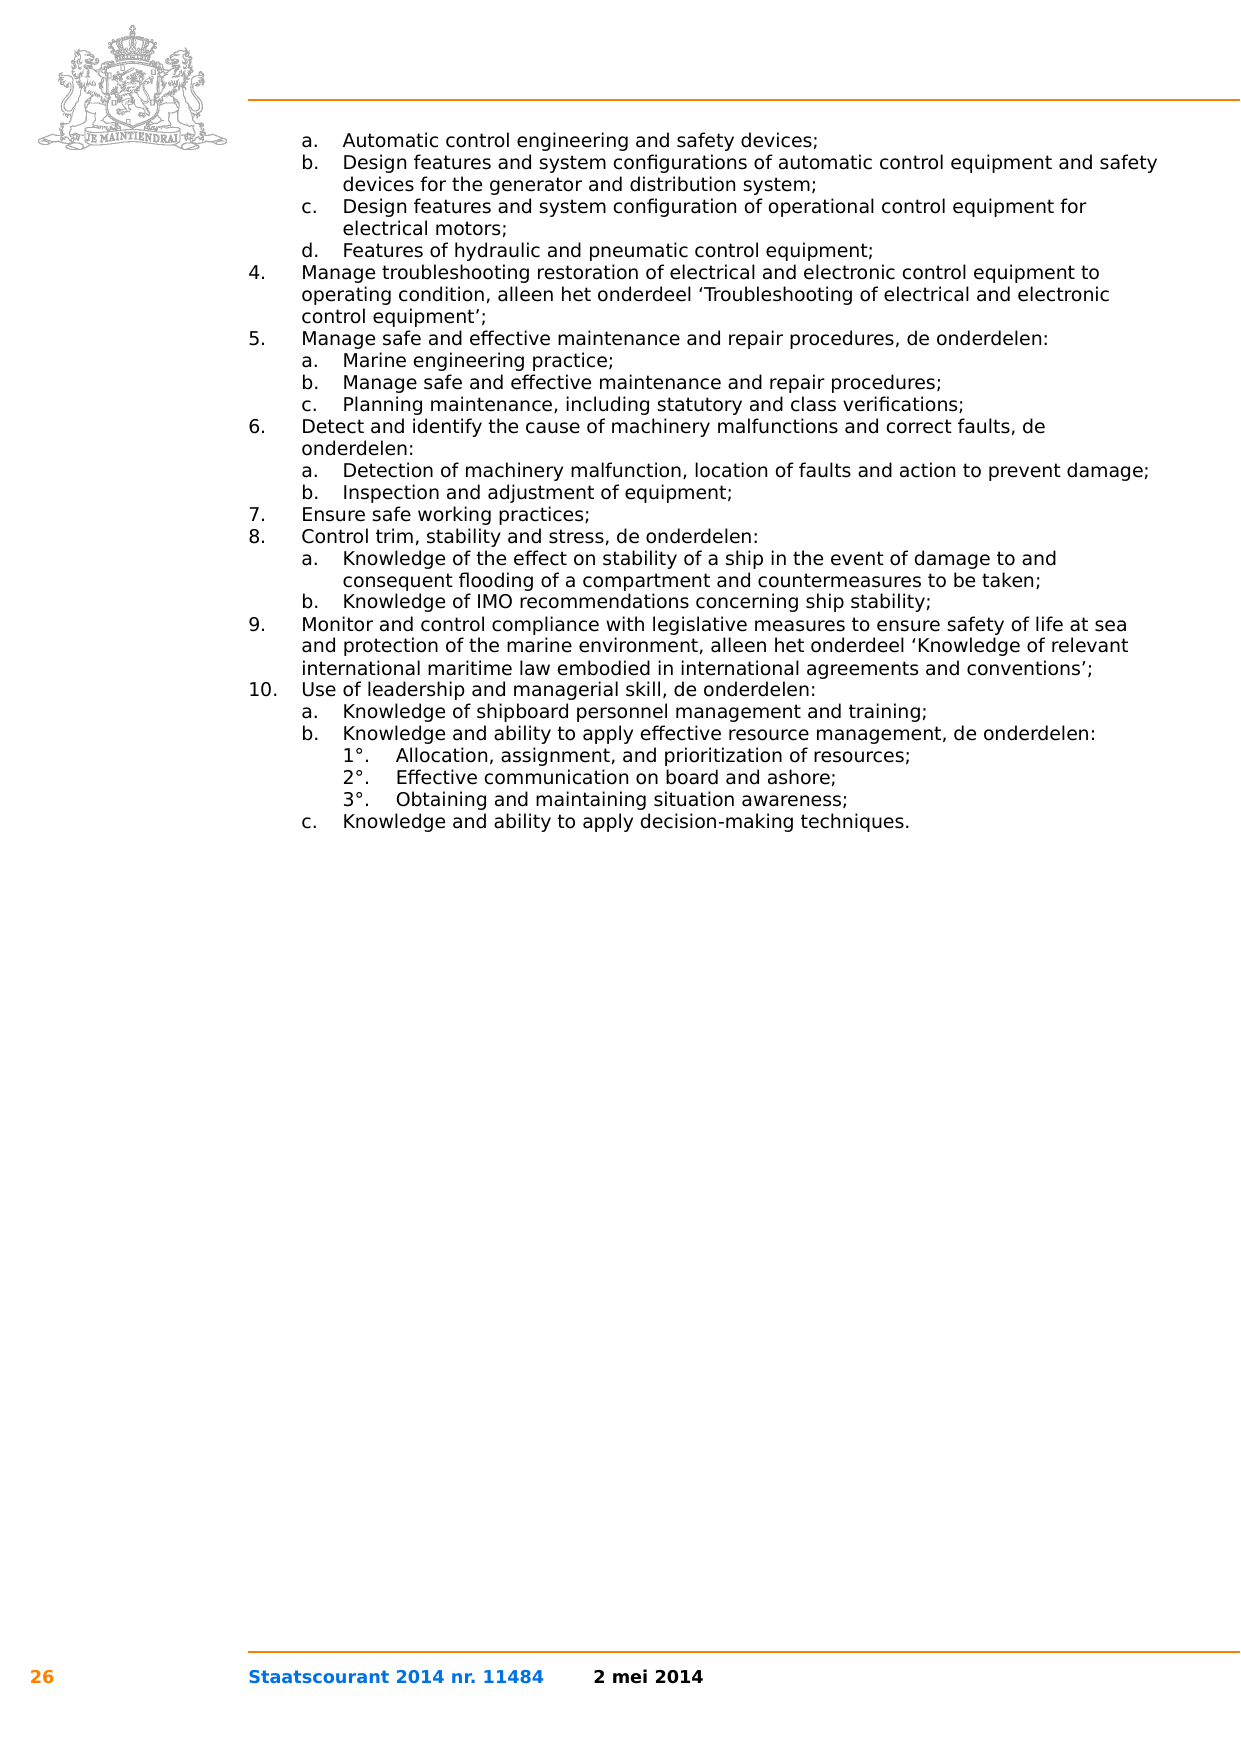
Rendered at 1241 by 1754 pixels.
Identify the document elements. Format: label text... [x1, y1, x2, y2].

text c. Design features and system configuration of operational control equipment for electrical motors; [301, 196, 1163, 240]
text a. Knowledge of the effect on stability of a ship in the event of damage to and consequent flooding of a compartment and countermeasures to be taken; [301, 547, 1163, 591]
text 1°. Allocation, assignment, and prioritization of resources; [342, 745, 1163, 767]
picture [38, 25, 227, 150]
text b. Knowledge of IMO recommendations concerning ship stability; [301, 591, 1163, 613]
text a. Marine engineering practice; [301, 350, 1163, 372]
text 6. Detect and identify the cause of machinery malfunctions and correct faults, de onderdelen: [248, 416, 1163, 459]
text 7. Ensure safe working practices; [248, 503, 1163, 526]
text a. Detection of machinery malfunction, location of faults and action to prevent damage; [301, 459, 1163, 482]
text b. Knowledge and ability to apply effective resource management, de onderdelen: [301, 723, 1163, 745]
text c. Planning maintenance, including statutory and class verifications; [301, 394, 1163, 416]
text 4. Manage troubleshooting restoration of electrical and electronic control equipment to operating condition, alleen het onderdeel ‘Troubleshooting of electrical and electronic control equipment’; [248, 262, 1163, 328]
text a. Automatic control engineering and safety devices; [301, 130, 1163, 152]
text 10. Use of leadership and managerial skill, de onderdelen: [248, 679, 1163, 701]
text d. Features of hydraulic and pneumatic control equipment; [301, 240, 1163, 262]
text b. Inspection and adjustment of equipment; [301, 482, 1163, 503]
text 9. Monitor and control compliance with legislative measures to ensure safety of life at sea and protection of the marine environment, alleen het onderdeel ‘Knowledge of relevant international maritime law embodied in international agreements and conventions’; [248, 613, 1163, 679]
text c. Knowledge and ability to apply decision‑making techniques. [301, 811, 1163, 833]
text b. Design features and system configurations of automatic control equipment and safety devices for the generator and distribution system; [301, 152, 1163, 196]
text 3°. Obtaining and maintaining situation awareness; [342, 789, 1163, 811]
text 8. Control trim, stability and stress, de onderdelen: [248, 526, 1163, 547]
text 2°. Effective communication on board and ashore; [342, 767, 1163, 789]
text b. Manage safe and effective maintenance and repair procedures; [301, 372, 1163, 394]
text a. Knowledge of shipboard personnel management and training; [301, 701, 1163, 723]
text 5. Manage safe and effective maintenance and repair procedures, de onderdelen: [248, 328, 1163, 350]
